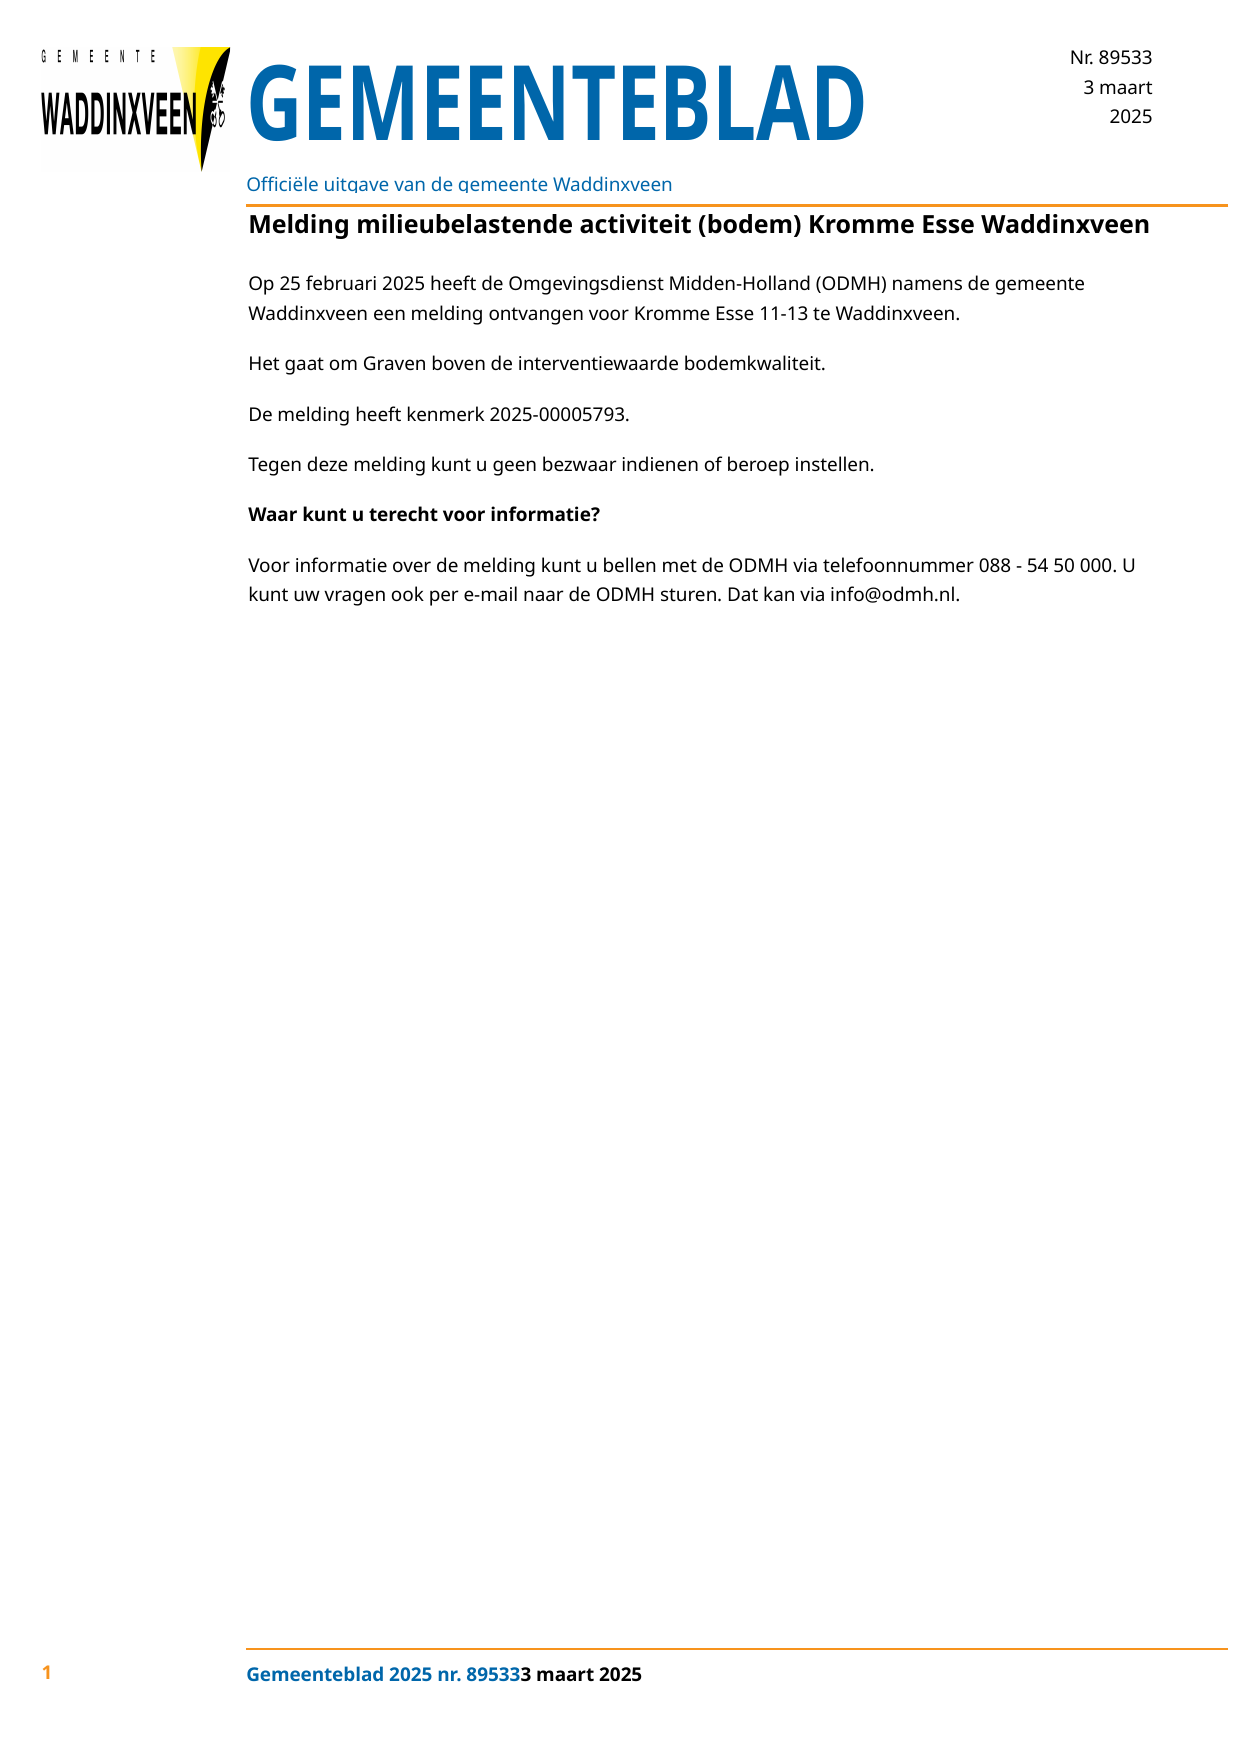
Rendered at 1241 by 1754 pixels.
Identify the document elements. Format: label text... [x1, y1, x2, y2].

text Melding milieubelastende activiteit (bodem) Kromme Esse Waddinxveen [248, 207, 1152, 241]
text Het gaat om Graven boven de interventiewaarde bodemkwaliteit. [248, 350, 1152, 376]
text Waar kunt u terecht voor informatie? [248, 502, 1152, 527]
text De melding heeft kenmerk 2025-00005793. [248, 401, 1152, 426]
text Op 25 februari 2025 heeft de Omgevingsdienst Midden-Holland (ODMH) namens de gemeente Waddinxveen een melding ontvangen voor Kromme Esse 11-13 te Waddinxveen. [248, 270, 1152, 326]
picture [41, 47, 231, 172]
text Voor informatie over de melding kunt u bellen met de ODMH via telefoonnummer 088 - 54 50 000. U kunt uw vragen ook per e-mail naar de ODMH sturen. Dat kan via info@odmh.nl. [248, 552, 1152, 607]
text Tegen deze melding kunt u geen bezwaar indienen of beroep instellen. [248, 451, 1152, 477]
